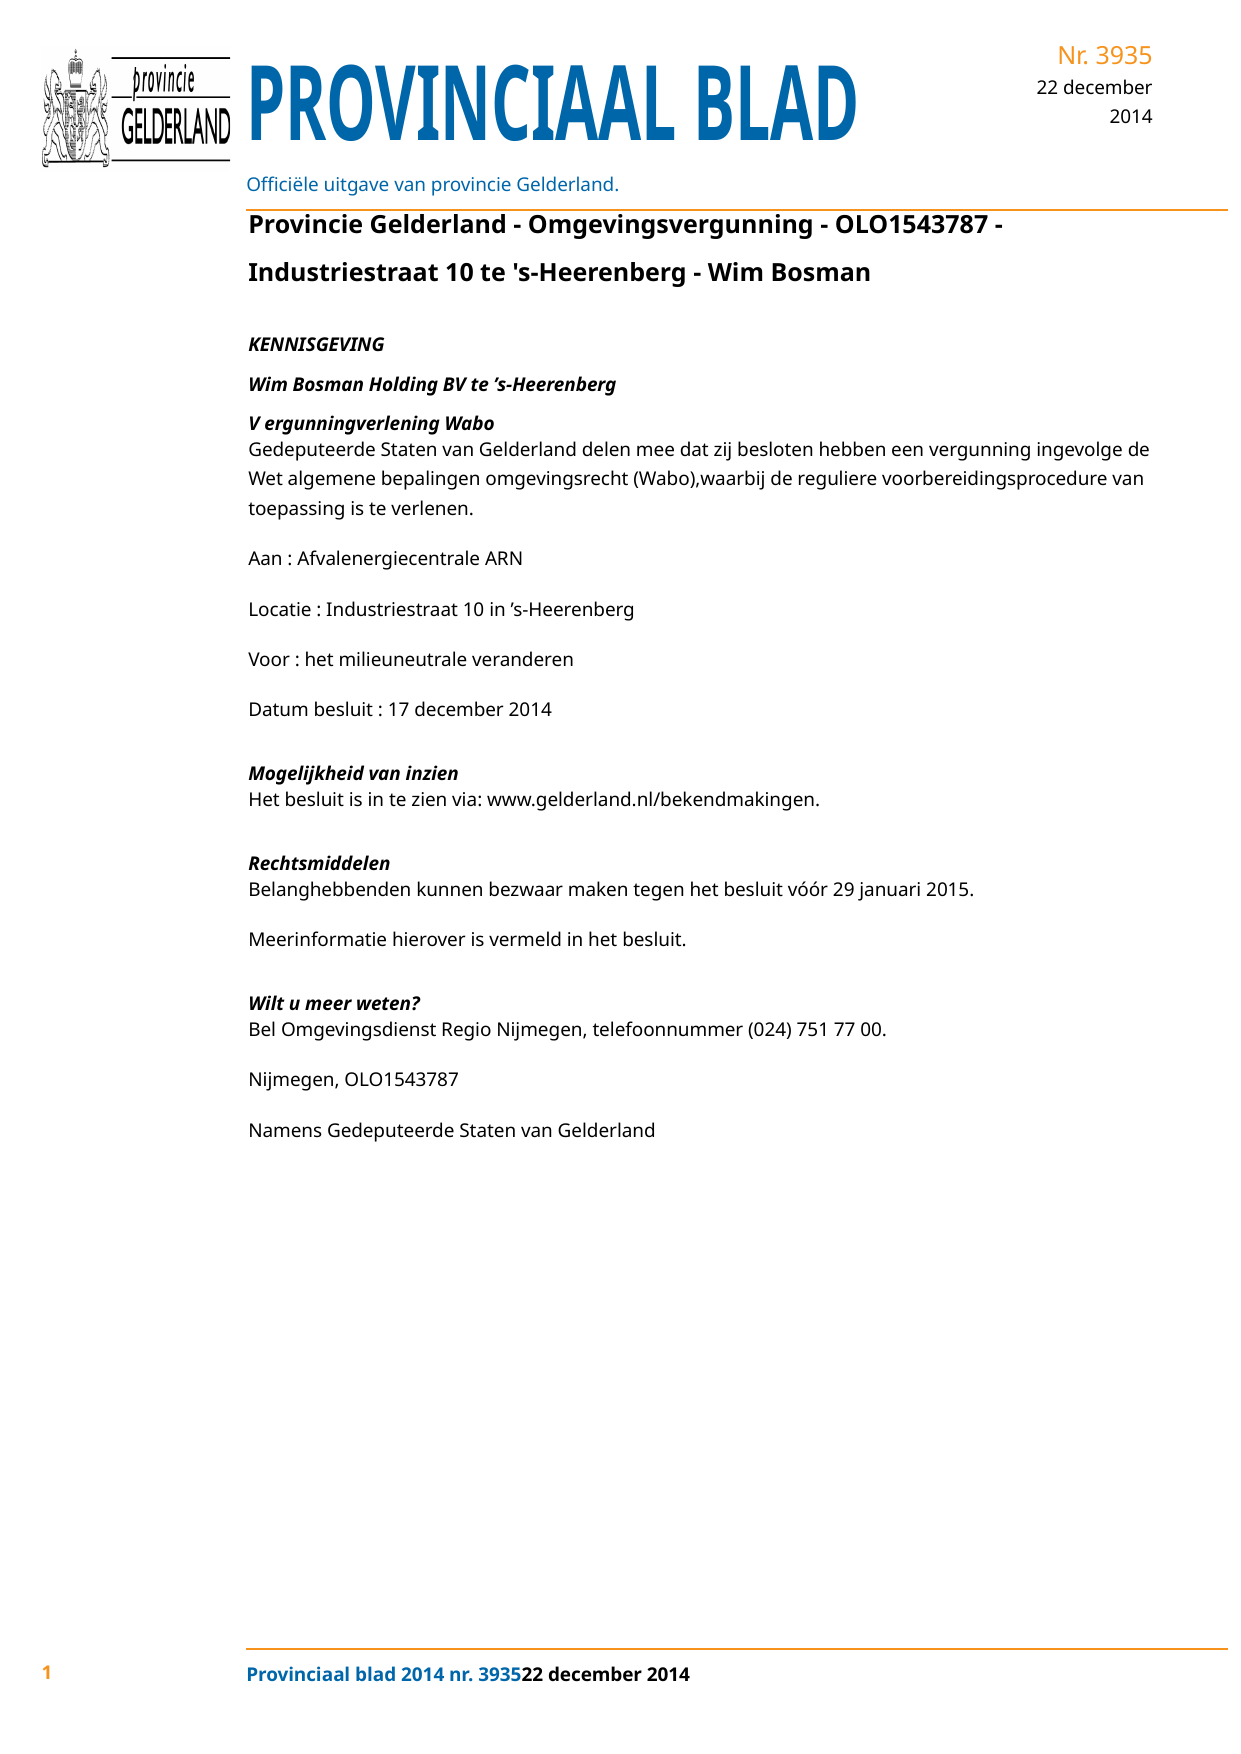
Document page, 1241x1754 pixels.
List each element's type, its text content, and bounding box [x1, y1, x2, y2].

text Het besluit is in te zien via: www.gelderland.nl/bekendmakingen. [248, 786, 1152, 812]
text KENNISGEVING [248, 331, 1152, 357]
text Locatie : Industriestraat 10 in ’s-Heerenberg [248, 596, 1152, 621]
text Wim Bosman Holding BV te ’s-Heerenberg [248, 371, 1152, 396]
text Rechtsmiddelen [248, 850, 1152, 876]
text Bel Omgevingsdienst Regio Nijmegen, telefoonnummer (024) 751 77 00. [248, 1016, 1152, 1042]
picture [41, 47, 231, 172]
text Wilt u meer weten? [248, 990, 1152, 1016]
text Namens Gedeputeerde Staten van Gelderland [248, 1117, 1152, 1143]
text Datum besluit : 17 december 2014 [248, 697, 1152, 722]
text Nijmegen, OLO1543787 [248, 1066, 1152, 1092]
text Meerinformatie hierover is vermeld in het besluit. [248, 926, 1152, 952]
text V ergunningverlening Wabo [248, 410, 1152, 436]
text Provincie Gelderland - Omgevingsvergunning - OLO1543787 - Industriestraat 10 te 's-Heerenberg - Wim Bosman [248, 211, 1152, 288]
text Belanghebbenden kunnen bezwaar maken tegen het besluit vóór 29 januari 2015. [248, 876, 1152, 902]
text Aan : Afvalenergiecentrale ARN [248, 545, 1152, 571]
text Voor : het milieuneutrale veranderen [248, 646, 1152, 672]
text Gedeputeerde Staten van Gelderland delen mee dat zij besloten hebben een vergunning ingevolge de Wet algemene bepalingen omgevingsrecht (Wabo),waarbij de reguliere voorbereidingsprocedure van toepassing is te verlenen. [248, 436, 1152, 521]
text Mogelijkheid van inzien [248, 761, 1152, 786]
